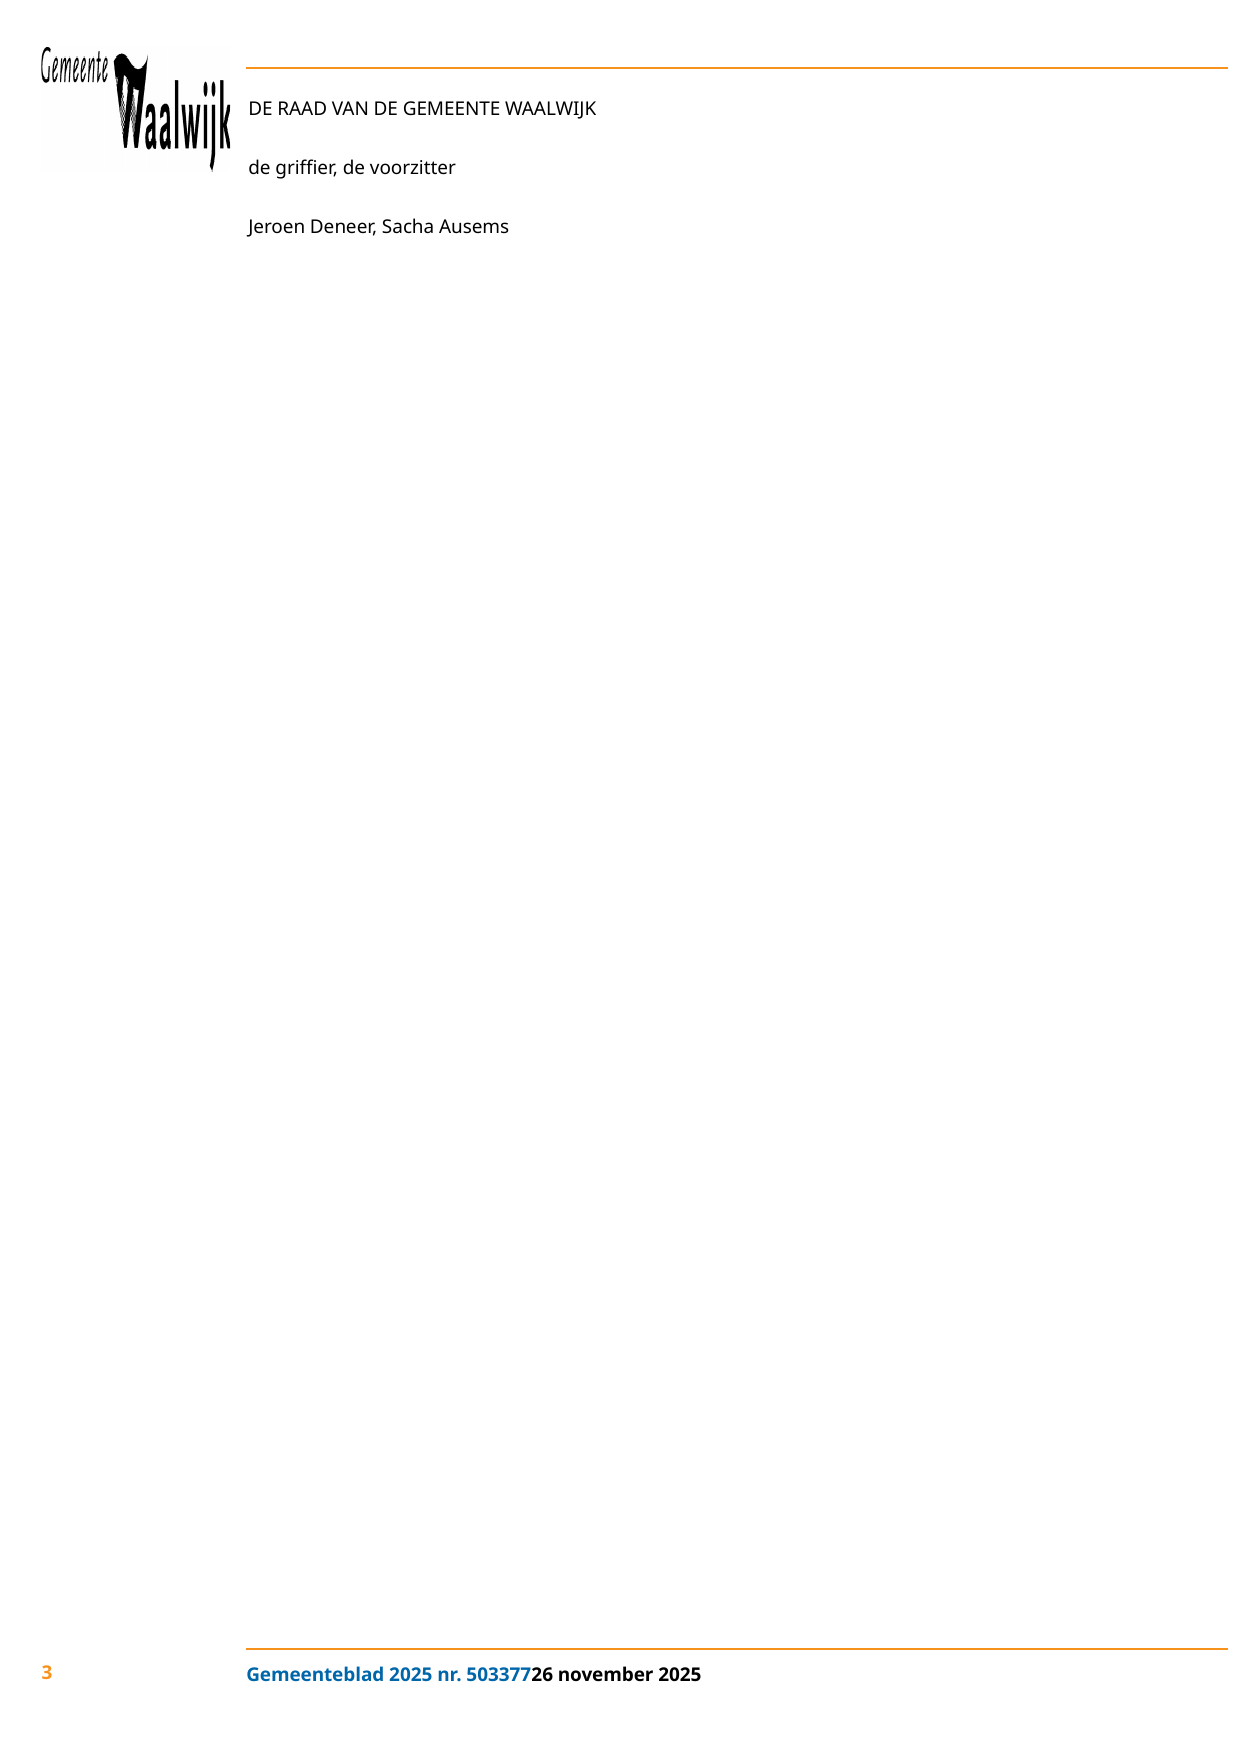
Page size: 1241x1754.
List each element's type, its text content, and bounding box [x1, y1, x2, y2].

text Jeroen Deneer, Sacha Ausems [248, 213, 1152, 239]
text DE RAAD VAN DE GEMEENTE WAALWIJK [248, 95, 1152, 121]
text de griffier, de voorzitter [248, 154, 1152, 180]
picture [41, 47, 231, 172]
